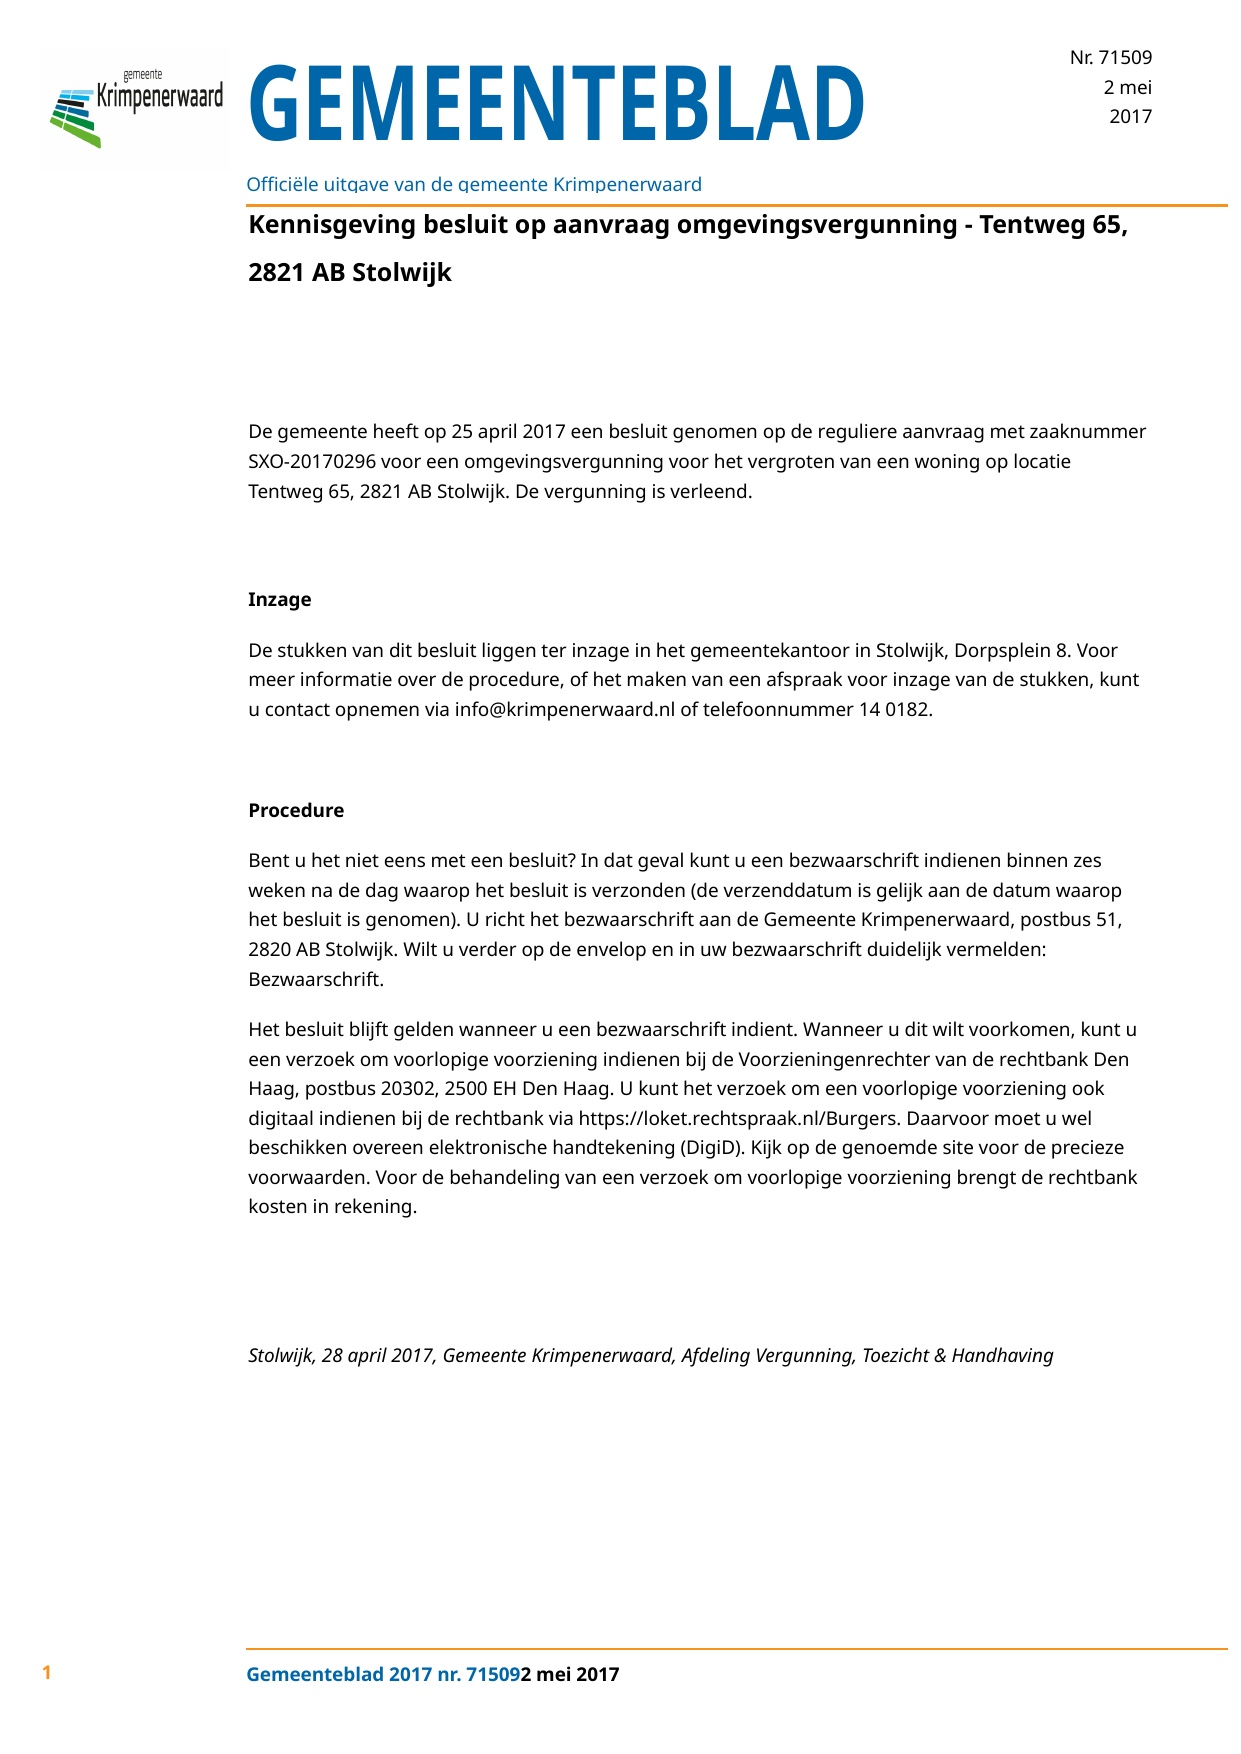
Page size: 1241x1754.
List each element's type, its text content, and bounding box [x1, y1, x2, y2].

text De gemeente heeft op 25 april 2017 een besluit genomen op de reguliere aanvraag met zaaknummer SXO-20170296 voor een omgevingsvergunning voor het vergroten van een woning op locatie Tentweg 65, 2821 AB Stolwijk. De vergunning is verleend. [248, 419, 1152, 504]
picture [41, 47, 231, 172]
text Inzage [248, 583, 1152, 612]
text Het besluit blijft gelden wanneer u een bezwaarschrift indient. Wanneer u dit wilt voorkomen, kunt u een verzoek om voorlopige voorziening indienen bij de Voorzieningenrechter van de rechtbank Den Haag, postbus 20302, 2500 EH Den Haag. U kunt het verzoek om een voorlopige voorziening ook digitaal indienen bij de rechtbank via https://loket.rechtspraak.nl/Burgers. Daarvoor moet u wel beschikken overeen elektronische handtekening (DigiD). Kijk op de genoemde site voor de precieze voorwaarden. Voor de behandeling van een verzoek om voorlopige voorziening brengt de rechtbank kosten in rekening. [248, 1016, 1152, 1219]
text Bent u het niet eens met een besluit? In dat geval kunt u een bezwaarschrift indienen binnen zes weken na de dag waarop het besluit is verzonden (de verzenddatum is gelijk aan de datum waarop het besluit is genomen). U richt het bezwaarschrift aan de Gemeente Krimpenerwaard, postbus 51, 2820 AB Stolwijk. Wilt u verder op de envelop en in uw bezwaarschrift duidelijk vermelden: Bezwaarschrift. [248, 847, 1152, 992]
text Stolwijk, 28 april 2017, Gemeente Krimpenerwaard, Afdeling Vergunning, Toezicht & Handhaving [248, 1342, 1152, 1368]
text Procedure [248, 797, 1152, 823]
text De stukken van dit besluit liggen ter inzage in het gemeentekantoor in Stolwijk, Dorpsplein 8. Voor meer informatie over de procedure, of het maken van een afspraak voor inzage van de stukken, kunt u contact opnemen via info@krimpenerwaard.nl of telefoonnummer 14 0182. [248, 637, 1152, 722]
text Kennisgeving besluit op aanvraag omgevingsvergunning - Tentweg 65, 2821 AB Stolwijk [248, 207, 1152, 288]
